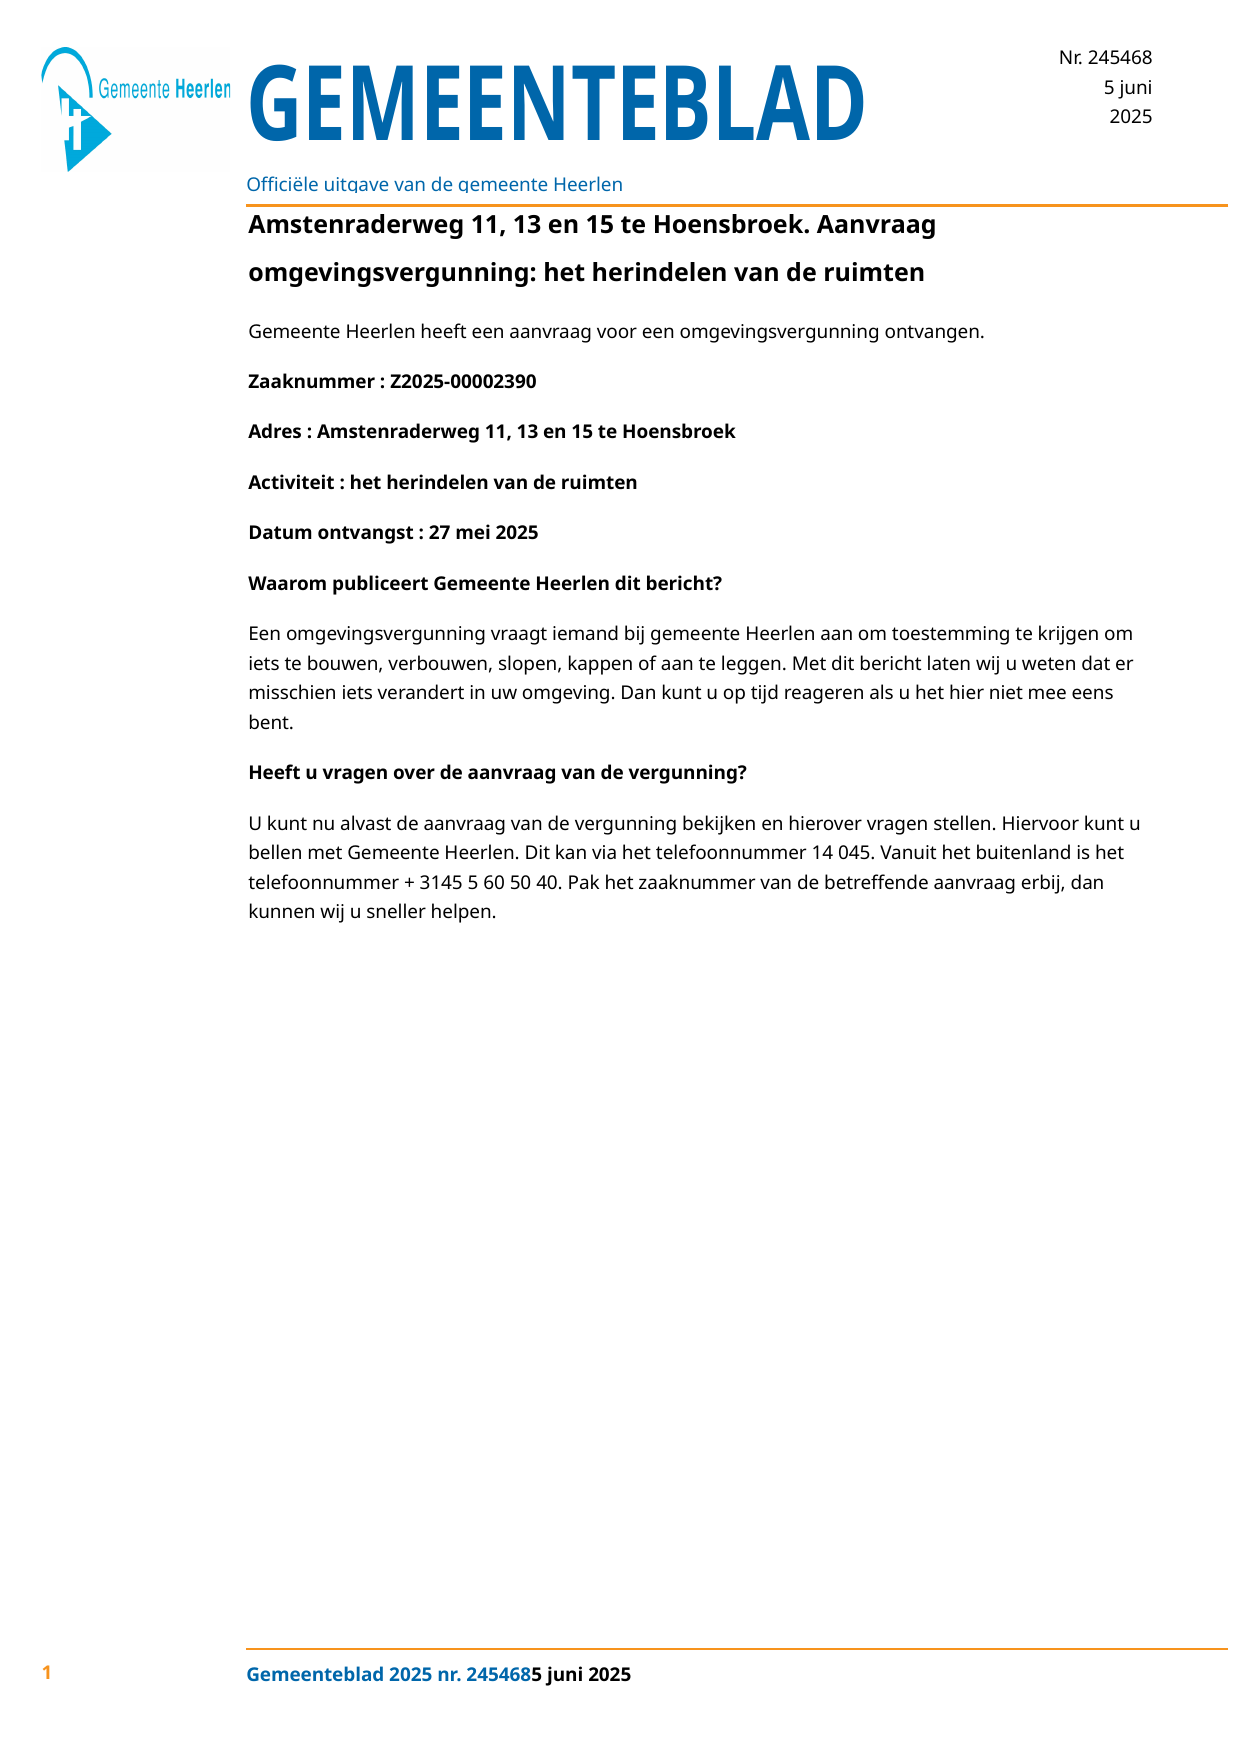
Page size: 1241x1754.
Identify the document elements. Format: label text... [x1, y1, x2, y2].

text Activiteit : het herindelen van de ruimten [248, 469, 1152, 495]
picture [41, 47, 231, 172]
text Zaaknummer : Z2025-00002390 [248, 368, 1152, 394]
picture [41, 47, 59, 70]
text Een omgevingsvergunning vraagt iemand bij gemeente Heerlen aan om toestemming te krijgen om iets te bouwen, verbouwen, slopen, kappen of aan te leggen. Met dit bericht laten wij u weten dat er misschien iets verandert in uw omgeving. Dan kunt u op tijd reageren als u het hier niet mee eens bent. [248, 620, 1152, 735]
text Waarom publiceert Gemeente Heerlen dit bericht? [248, 570, 1152, 596]
text U kunt nu alvast de aanvraag van de vergunning bekijken en hierover vragen stellen. Hiervoor kunt u bellen met Gemeente Heerlen. Dit kan via het telefoonnummer 14 045. Vanuit het buitenland is het telefoonnummer + 3145 5 60 50 40. Pak het zaaknummer van de betreffende aanvraag erbij, dan kunnen wij u sneller helpen. [248, 810, 1152, 924]
text Datum ontvangst : 27 mei 2025 [248, 519, 1152, 545]
text Heeft u vragen over de aanvraag van de vergunning? [248, 759, 1152, 785]
text Adres : Amstenraderweg 11, 13 en 15 te Hoensbroek [248, 419, 1152, 444]
text Amstenraderweg 11, 13 en 15 te Hoensbroek. Aanvraag omgevingsvergunning: het herindelen van de ruimten [248, 207, 1152, 288]
text Gemeente Heerlen heeft een aanvraag voor een omgevingsvergunning ontvangen. [248, 318, 1152, 344]
